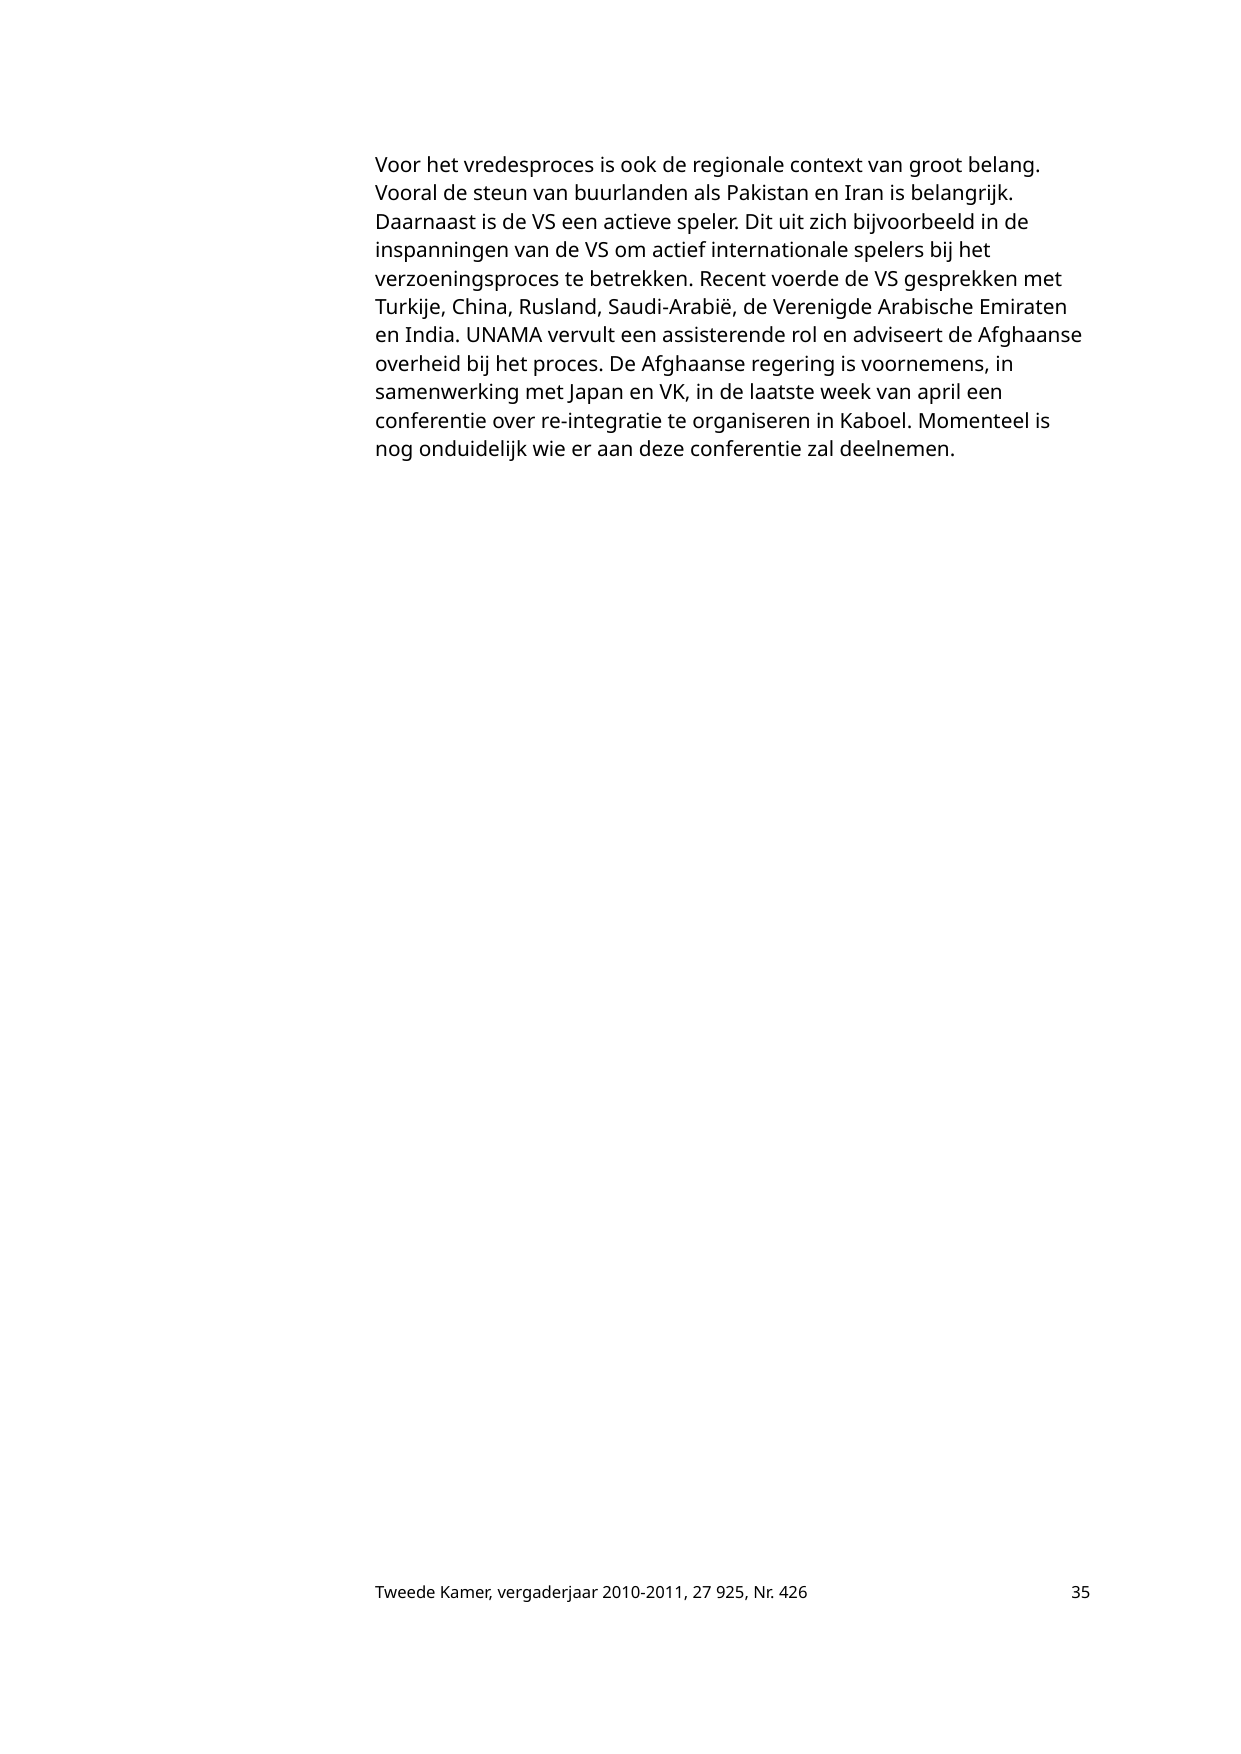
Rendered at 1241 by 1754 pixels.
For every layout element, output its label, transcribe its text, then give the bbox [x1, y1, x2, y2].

text Voor het vredesproces is ook de regionale context van groot belang. Vooral de steun van buurlanden als Pakistan en Iran is belangrijk. Daarnaast is de VS een actieve speler. Dit uit zich bijvoorbeeld in de inspanningen van de VS om actief internationale spelers bij het verzoeningsproces te betrekken. Recent voerde de VS gesprekken met Turkije, China, Rusland, Saudi-Arabië, de Verenigde Arabische Emiraten en India. UNAMA vervult een assisterende rol en adviseert de Afghaanse overheid bij het proces. De Afghaanse regering is voornemens, in samenwerking met Japan en VK, in de laatste week van april een conferentie over re-integratie te organiseren in Kaboel. Momenteel is nog onduidelijk wie er aan deze conferentie zal deelnemen. [375, 150, 1090, 463]
